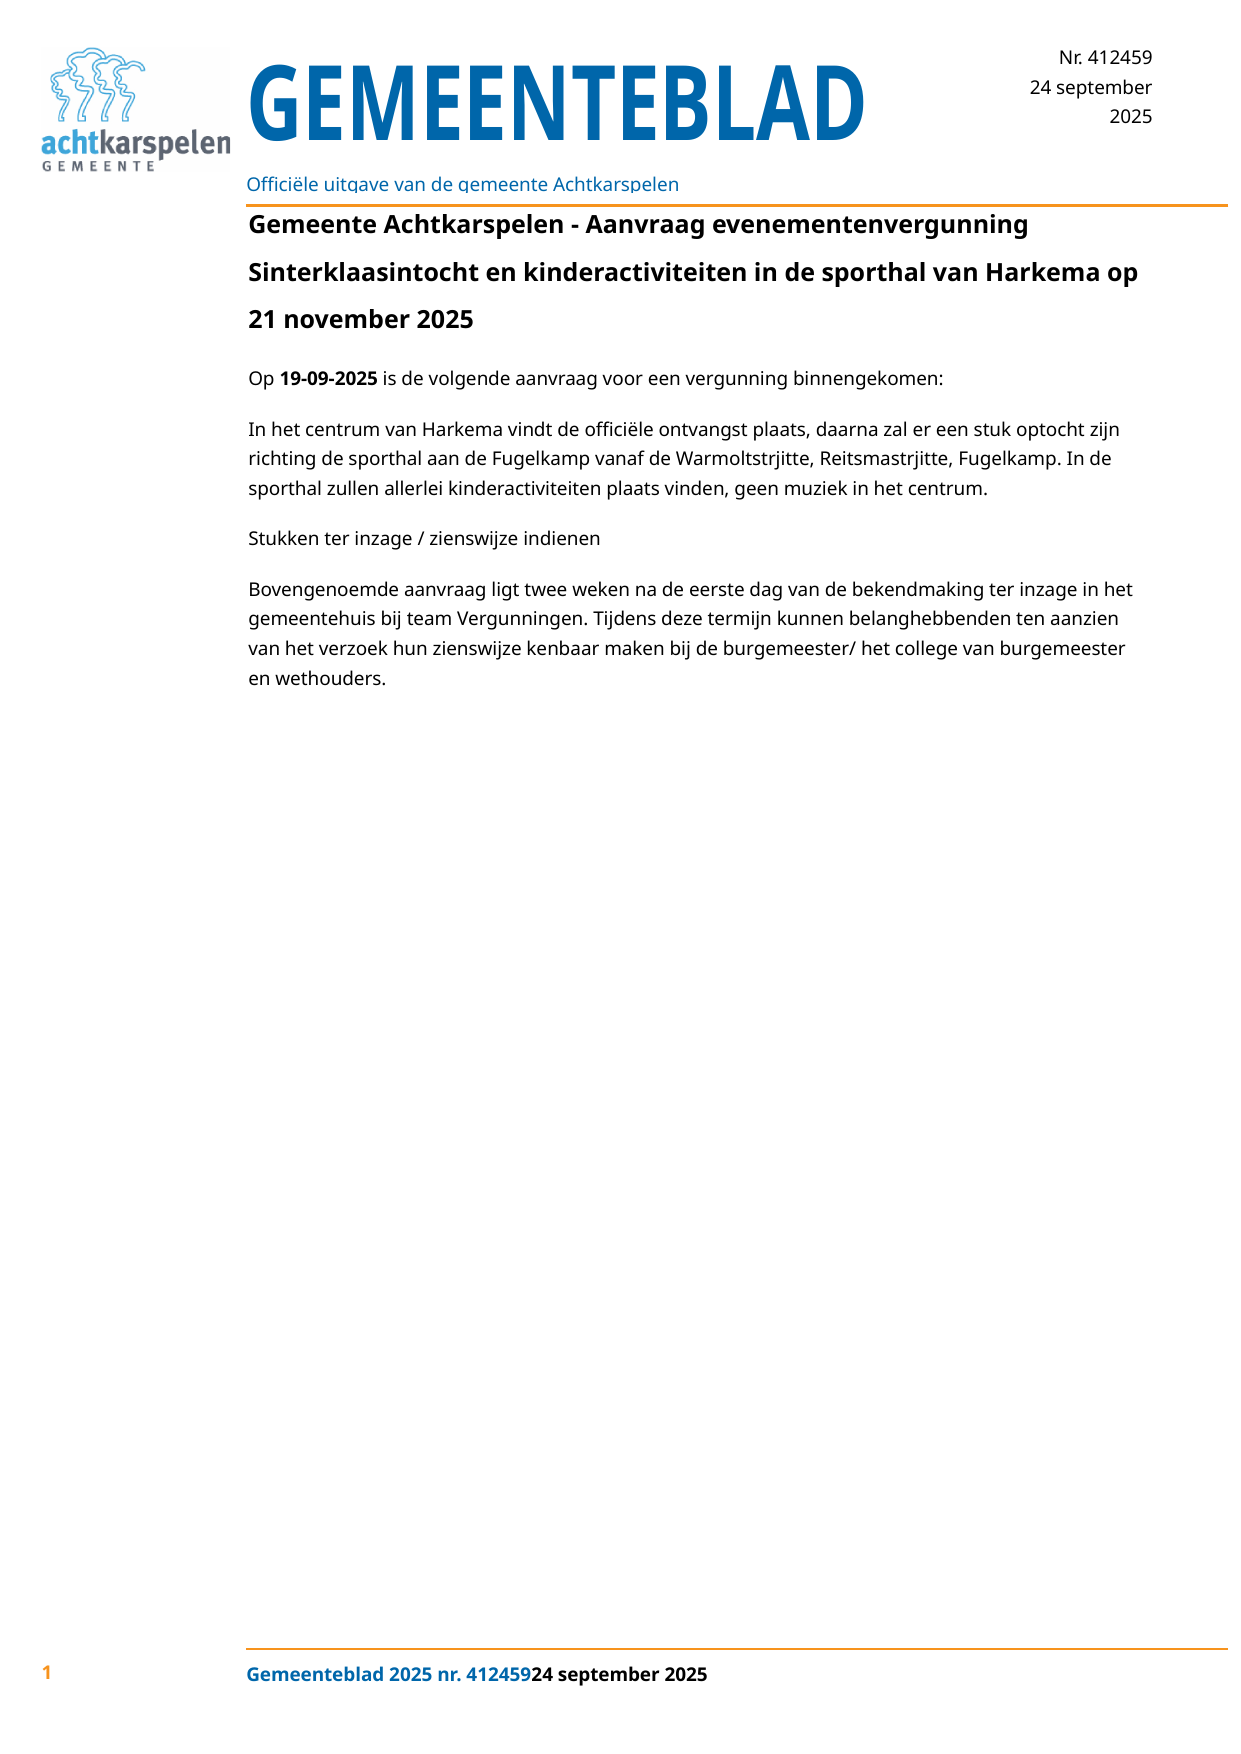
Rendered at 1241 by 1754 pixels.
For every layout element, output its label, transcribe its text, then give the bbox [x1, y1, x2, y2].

text In het centrum van Harkema vindt de officiële ontvangst plaats, daarna zal er een stuk optocht zijn richting de sporthal aan de Fugelkamp vanaf de Warmoltstrjitte, Reitsmastrjitte, Fugelkamp. In de sporthal zullen allerlei kinderactiviteiten plaats vinden, geen muziek in het centrum. [248, 416, 1152, 501]
picture [41, 47, 231, 172]
text Gemeente Achtkarspelen - Aanvraag evenementenvergunning Sinterklaasintocht en kinderactiviteiten in de sporthal van Harkema op 21 november 2025 [248, 207, 1152, 336]
text Bovengenoemde aanvraag ligt twee weken na de eerste dag van de bekendmaking ter inzage in het gemeentehuis bij team Vergunningen. Tijdens deze termijn kunnen belanghebbenden ten aanzien van het verzoek hun zienswijze kenbaar maken bij de burgemeester/ het college van burgemeester en wethouders. [248, 576, 1152, 690]
text Op 19-09-2025 is de volgende aanvraag voor een vergunning binnengekomen: [248, 366, 1152, 391]
text Stukken ter inzage / zienswijze indienen [248, 526, 1152, 551]
